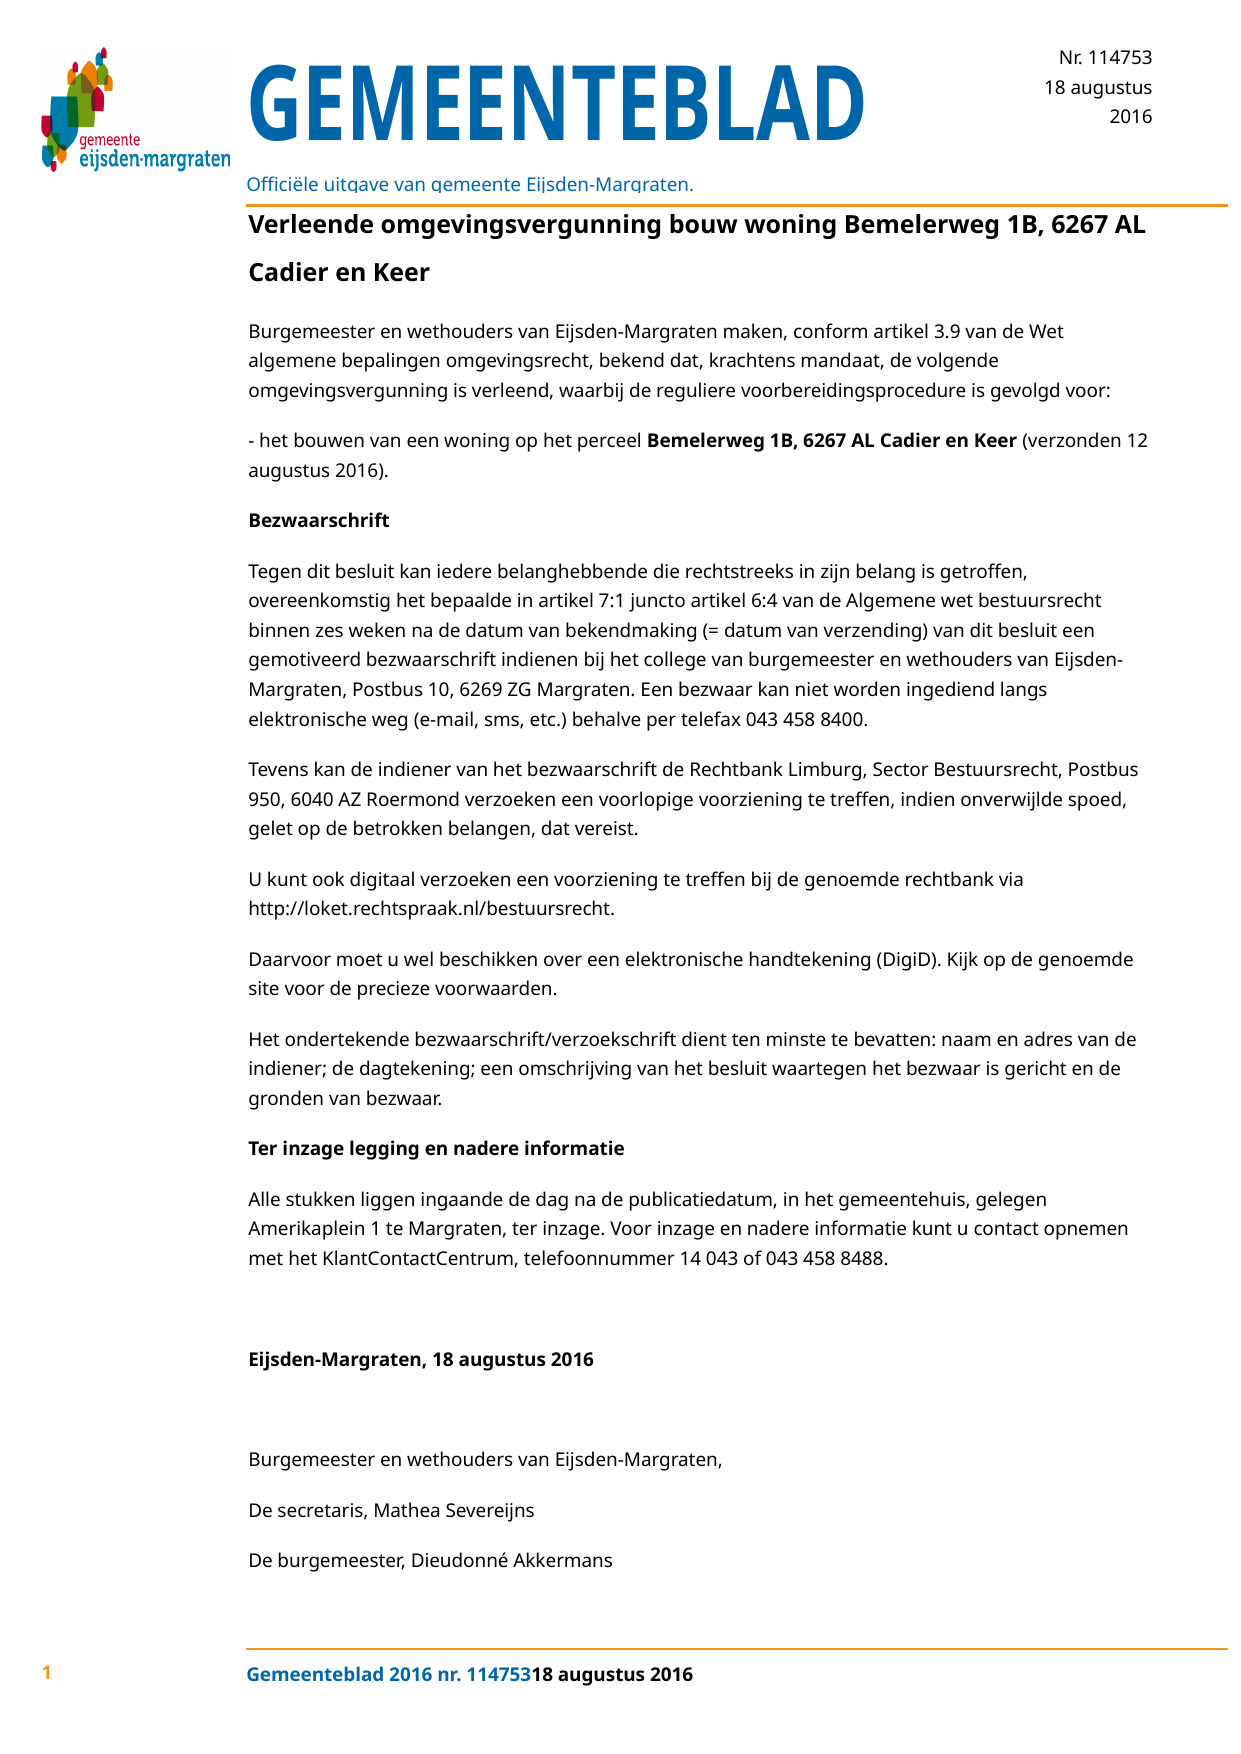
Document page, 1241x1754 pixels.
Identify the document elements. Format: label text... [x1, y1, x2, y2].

text Tegen dit besluit kan iedere belanghebbende die rechtstreeks in zijn belang is getroffen, overeenkomstig het bepaalde in artikel 7:1 juncto artikel 6:4 van de Algemene wet bestuursrecht binnen zes weken na de datum van bekendmaking (= datum van verzending) van dit besluit een gemotiveerd bezwaarschrift indienen bij het college van burgemeester en wethouders van Eijsden-Margraten, Postbus 10, 6269 ZG Margraten. Een bezwaar kan niet worden ingediend langs elektronische weg (e-mail, sms, etc.) behalve per telefax 043 458 8400. [248, 558, 1152, 732]
text Eijsden-Margraten, 18 augustus 2016 [248, 1346, 1152, 1372]
text De burgemeester, Dieudonné Akkermans [248, 1547, 1152, 1573]
picture [41, 47, 231, 172]
text U kunt ook digitaal verzoeken een voorziening te treffen bij de genoemde rechtbank via http://loket.rechtspraak.nl/bestuursrecht. [248, 866, 1152, 921]
text Ter inzage legging en nadere informatie [248, 1135, 1152, 1161]
text Verleende omgevingsvergunning bouw woning Bemelerweg 1B, 6267 AL Cadier en Keer [248, 207, 1152, 288]
text Daarvoor moet u wel beschikken over een elektronische handtekening (DigiD). Kijk op de genoemde site voor de precieze voorwaarden. [248, 946, 1152, 1001]
text Bezwaarschrift [248, 507, 1152, 533]
text Het ondertekende bezwaarschrift/verzoekschrift dient ten minste te bevatten: naam en adres van de indiener; de dagtekening; een omschrijving van het besluit waartegen het bezwaar is gericht en de gronden van bezwaar. [248, 1026, 1152, 1111]
text - het bouwen van een woning op het perceel Bemelerweg 1B, 6267 AL Cadier en Keer (verzonden 12 augustus 2016). [248, 427, 1152, 483]
text Burgemeester en wethouders van Eijsden-Margraten maken, conform artikel 3.9 van de Wet algemene bepalingen omgevingsrecht, bekend dat, krachtens mandaat, de volgende omgevingsvergunning is verleend, waarbij de reguliere voorbereidingsprocedure is gevolgd voor: [248, 318, 1152, 403]
text De secretaris, Mathea Severeijns [248, 1497, 1152, 1523]
text Tevens kan de indiener van het bezwaarschrift de Rechtbank Limburg, Sector Bestuursrecht, Postbus 950, 6040 AZ Roermond verzoeken een voorlopige voorziening te treffen, indien onverwijlde spoed, gelet op de betrokken belangen, dat vereist. [248, 756, 1152, 841]
text Alle stukken liggen ingaande de dag na de publicatiedatum, in het gemeentehuis, gelegen Amerikaplein 1 te Margraten, ter inzage. Voor inzage en nadere informatie kunt u contact opnemen met het KlantContactCentrum, telefoonnummer 14 043 of 043 458 8488. [248, 1186, 1152, 1271]
text Burgemeester en wethouders van Eijsden-Margraten, [248, 1447, 1152, 1472]
